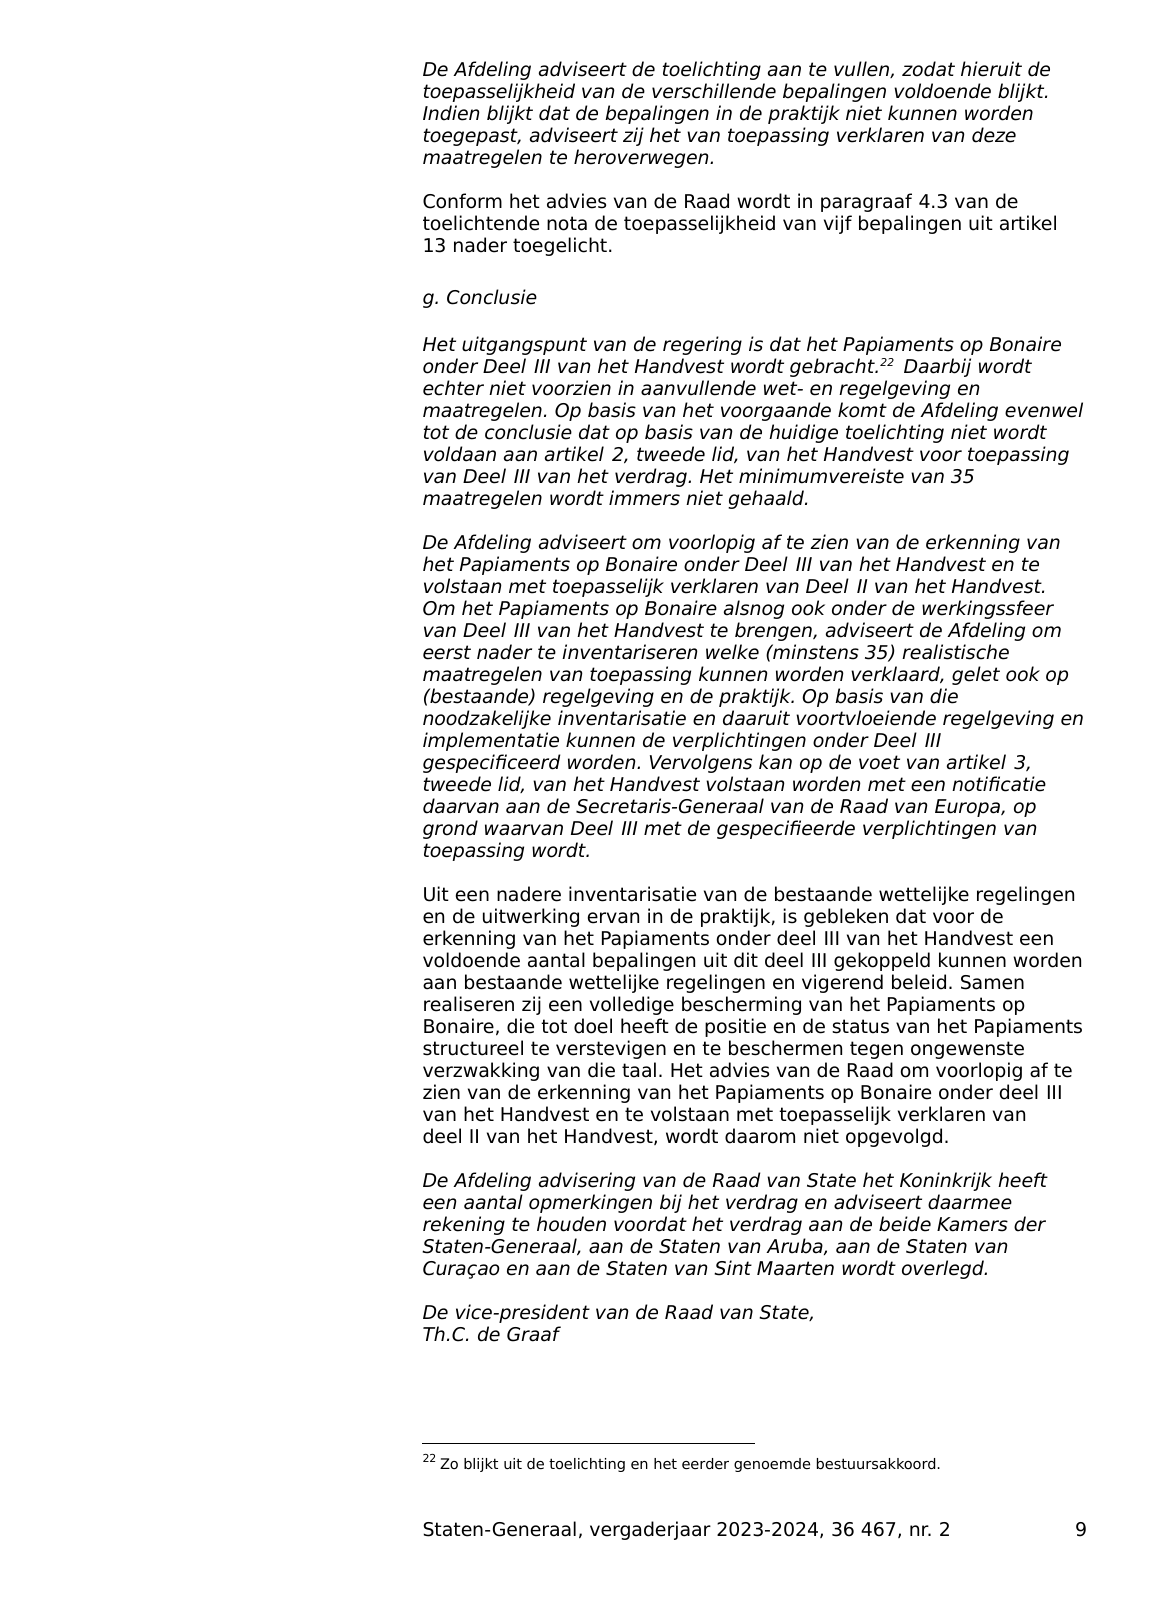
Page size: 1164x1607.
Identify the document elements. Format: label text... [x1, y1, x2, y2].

text Conform het advies van de Raad wordt in paragraaf 4.3 van de toelichtende nota de toepasselijkheid van vijf bepalingen uit artikel 13 nader toegelicht. [422, 191, 1087, 257]
text De Afdeling adviseert de toelichting aan te vullen, zodat hieruit de toepasselijkheid van de verschillende bepalingen voldoende blijkt. Indien blijkt dat de bepalingen in de praktijk niet kunnen worden toegepast, adviseert zij het van toepassing verklaren van deze maatregelen te heroverwegen. [422, 59, 1087, 169]
text Th.C. de Graaf [422, 1324, 1087, 1346]
subtitle g. Conclusie [422, 287, 1087, 309]
text Uit een nadere inventarisatie van de bestaande wettelijke regelingen en de uitwerking ervan in de praktijk, is gebleken dat voor de erkenning van het Papiaments onder deel III van het Handvest een voldoende aantal bepalingen uit dit deel III gekoppeld kunnen worden aan bestaande wettelijke regelingen en vigerend beleid. Samen realiseren zij een volledige bescherming van het Papiaments op Bonaire, die tot doel heeft de positie en de status van het Papiaments structureel te verstevigen en te beschermen tegen ongewenste verzwakking van die taal. Het advies van de Raad om voorlopig af te zien van de erkenning van het Papiaments op Bonaire onder deel III van het Handvest en te volstaan met toepasselijk verklaren van deel II van het Handvest, wordt daarom niet opgevolgd. [422, 884, 1087, 1148]
text De vice-president van de Raad van State, [422, 1302, 1087, 1324]
text Het uitgangspunt van de regering is dat het Papiaments op Bonaire onder Deel III van het Handvest wordt gebracht. Daarbij wordt echter niet voorzien in aanvullende wet- en regelgeving en maatregelen. Op basis van het voorgaande komt de Afdeling evenwel tot de conclusie dat op basis van de huidige toelichting niet wordt voldaan aan artikel 2, tweede lid, van het Handvest voor toepassing van Deel III van het verdrag. Het minimumvereiste van 35 maatregelen wordt immers niet gehaald. [422, 334, 1087, 510]
text De Afdeling adviseert om voorlopig af te zien van de erkenning van het Papiaments op Bonaire onder Deel III van het Handvest en te volstaan met toepasselijk verklaren van Deel II van het Handvest. Om het Papiaments op Bonaire alsnog ook onder de werkingssfeer van Deel III van het Handvest te brengen, adviseert de Afdeling om eerst nader te inventariseren welke (minstens 35) realistische maatregelen van toepassing kunnen worden verklaard, gelet ook op (bestaande) regelgeving en de praktijk. Op basis van die noodzakelijke inventarisatie en daaruit voortvloeiende regelgeving en implementatie kunnen de verplichtingen onder Deel III gespecificeerd worden. Vervolgens kan op de voet van artikel 3, tweede lid, van het Handvest volstaan worden met een notificatie daarvan aan de Secretaris-Generaal van de Raad van Europa, op grond waarvan Deel III met de gespecifieerde verplichtingen van toepassing wordt. [422, 532, 1087, 862]
text De Afdeling advisering van de Raad van State het Koninkrijk heeft een aantal opmerkingen bij het verdrag en adviseert daarmee rekening te houden voordat het verdrag aan de beide Kamers der Staten-Generaal, aan de Staten van Aruba, aan de Staten van Curaçao en aan de Staten van Sint Maarten wordt overlegd. [422, 1170, 1087, 1280]
text Zo blijkt uit de toelichting en het eerder genoemde bestuursakkoord. [422, 1452, 1087, 1474]
